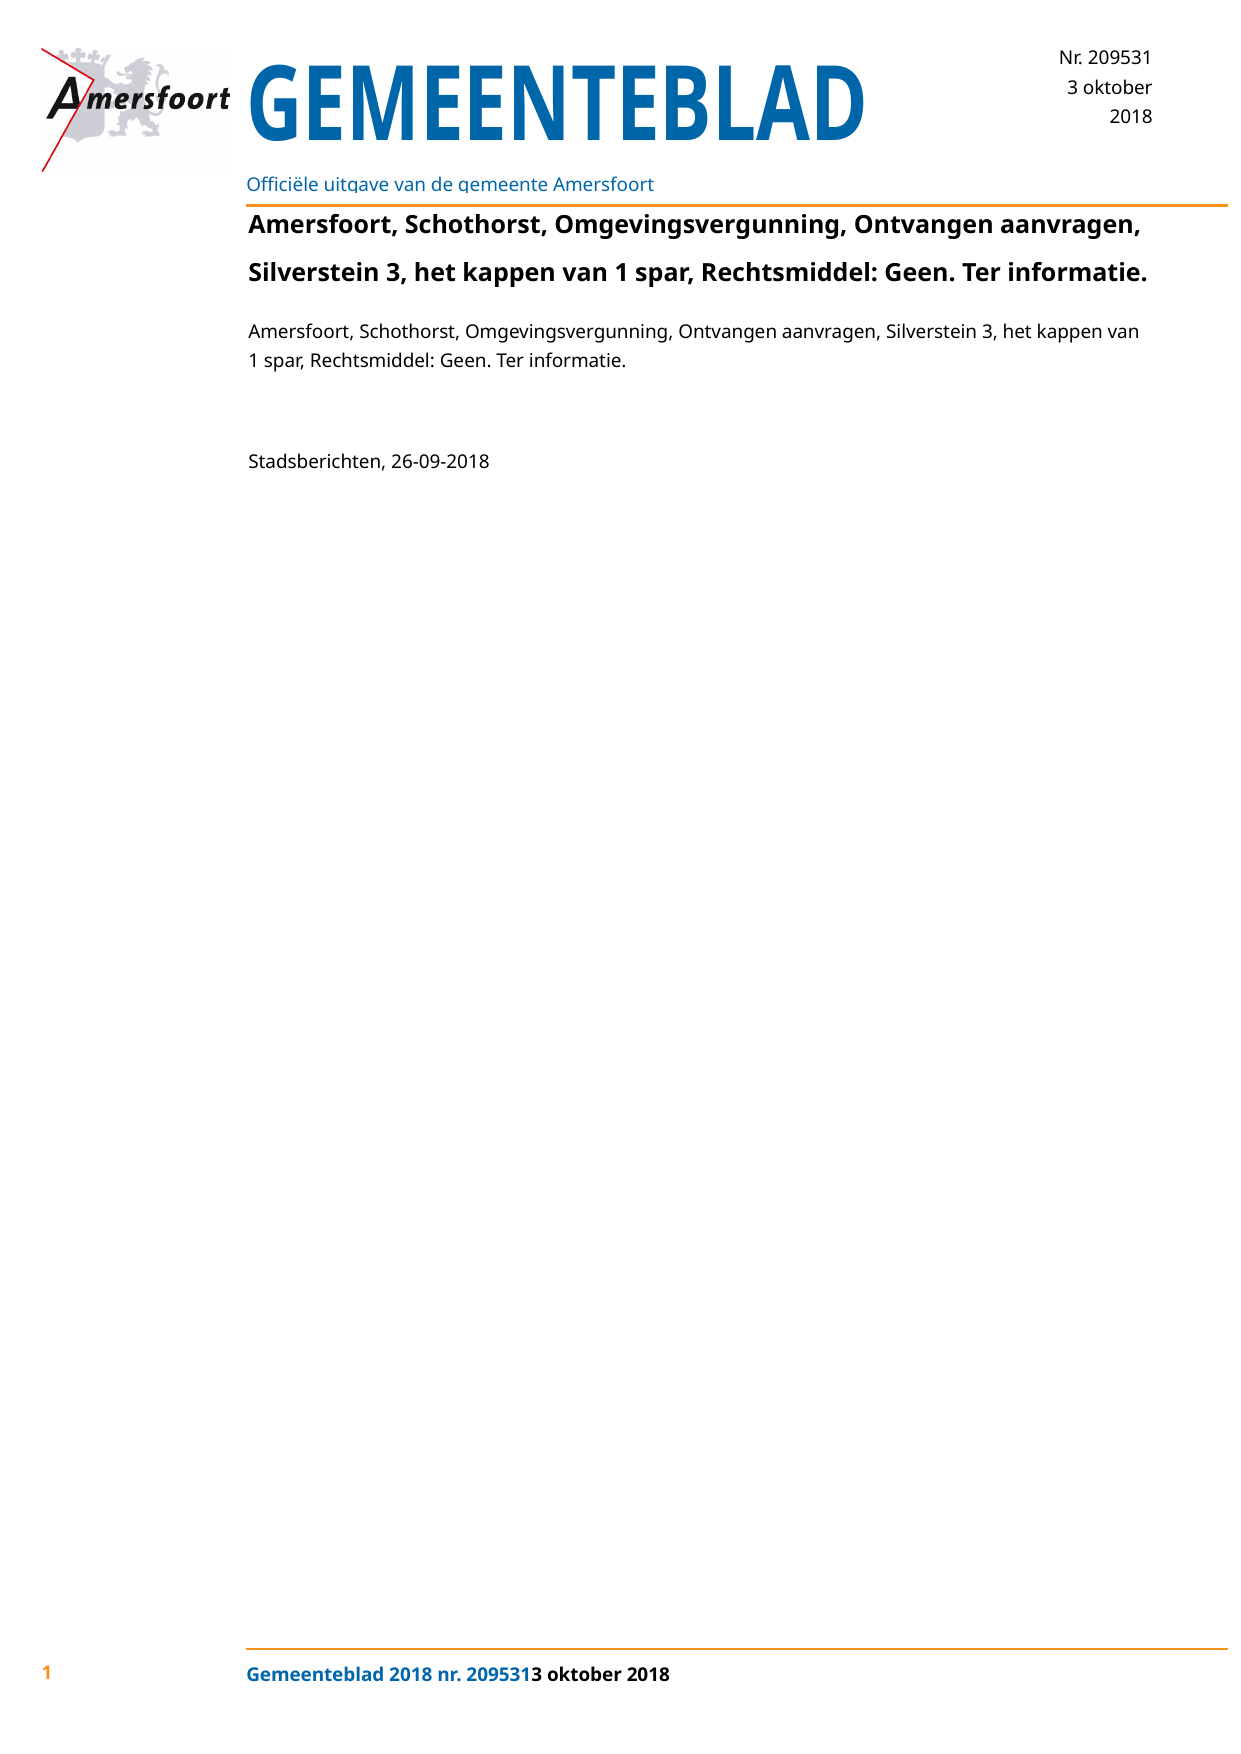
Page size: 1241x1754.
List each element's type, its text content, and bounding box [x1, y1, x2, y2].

text Amersfoort, Schothorst, Omgevingsvergunning, Ontvangen aanvragen, Silverstein 3, het kappen van 1 spar, Rechtsmiddel: Geen. Ter informatie. [248, 318, 1152, 373]
text Amersfoort, Schothorst, Omgevingsvergunning, Ontvangen aanvragen, Silverstein 3, het kappen van 1 spar, Rechtsmiddel: Geen. Ter informatie. [248, 207, 1152, 288]
picture [41, 47, 231, 172]
text Stadsberichten, 26-09-2018 [248, 448, 1152, 474]
